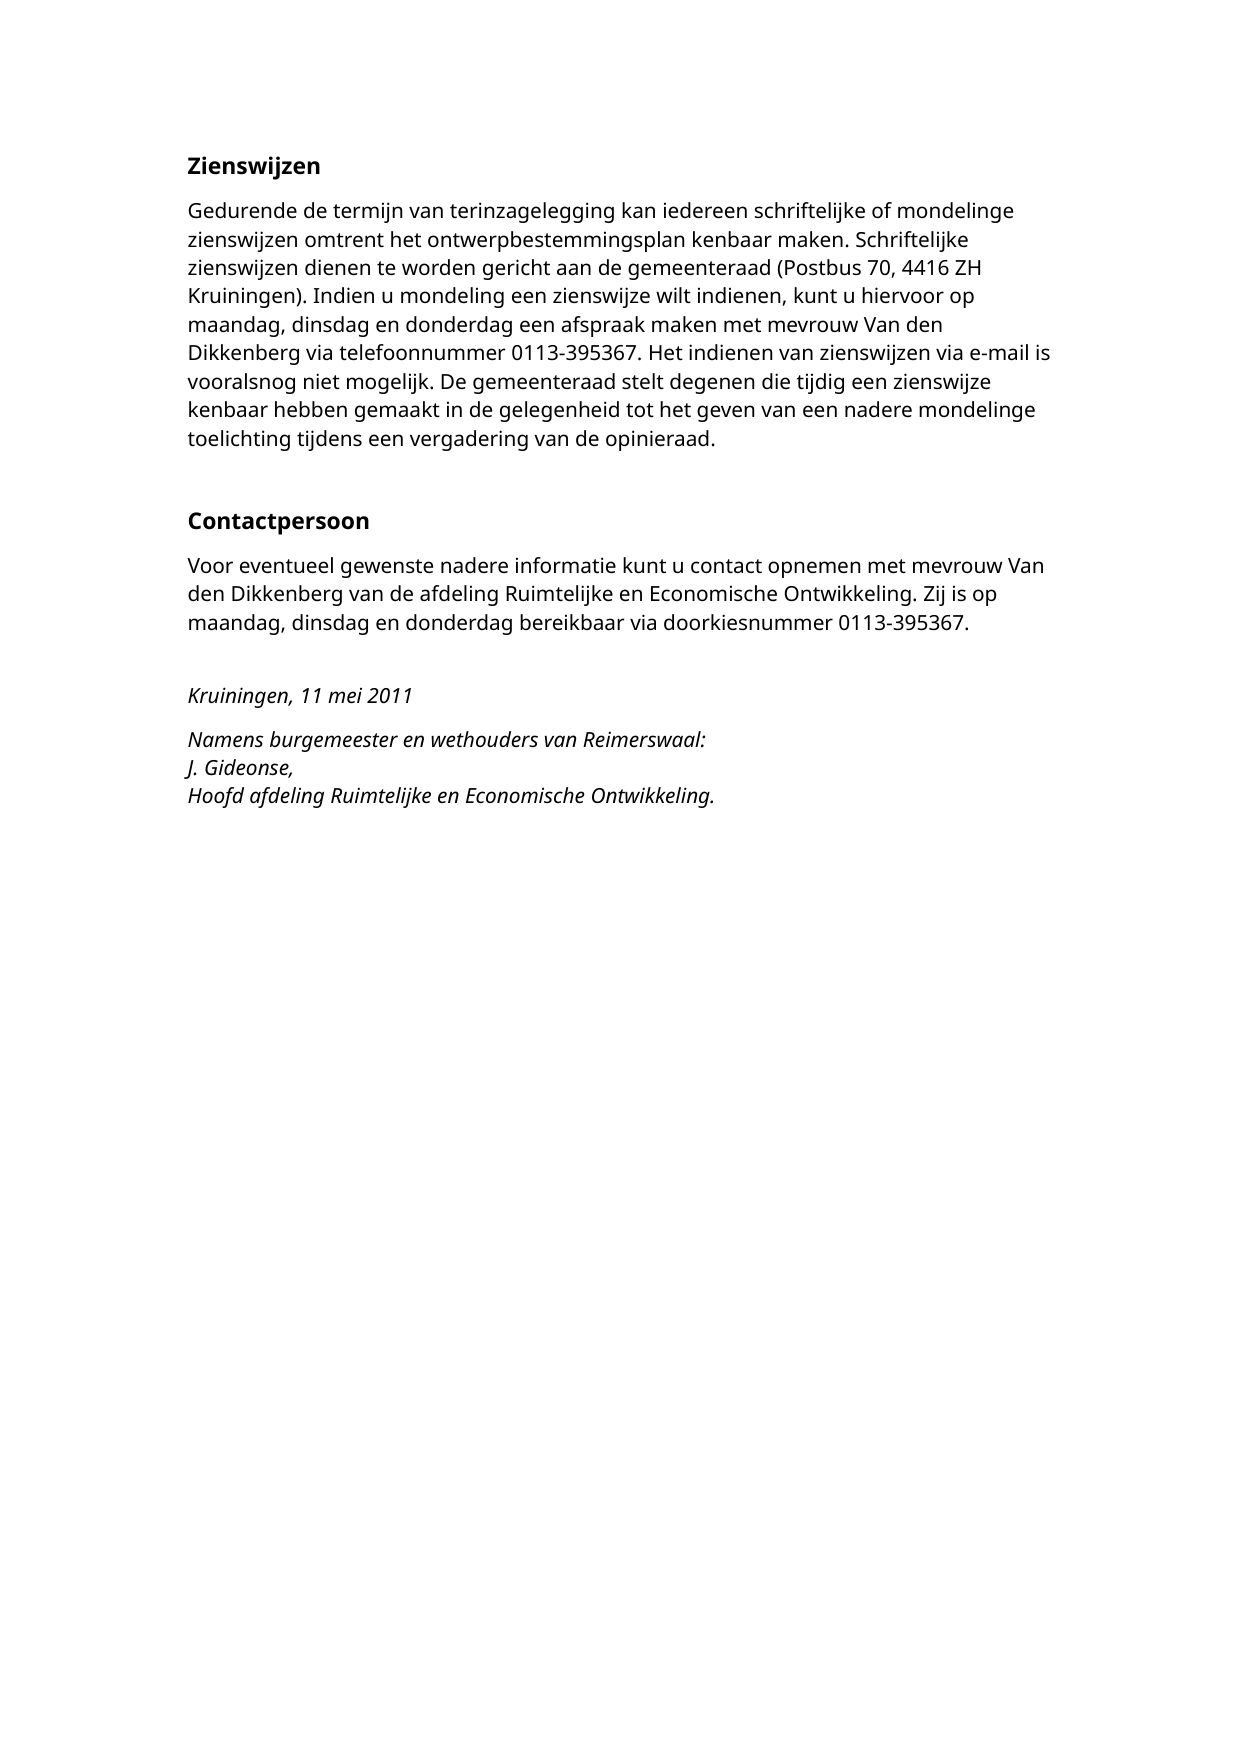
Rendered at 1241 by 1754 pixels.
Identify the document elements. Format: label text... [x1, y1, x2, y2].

subtitle Zienswijzen [187, 150, 1053, 181]
text J. Gideonse, [187, 753, 1053, 782]
text Gedurende de termijn van terinzagelegging kan iedereen schriftelijke of mondelinge zienswijzen omtrent het ontwerpbestemmingsplan kenbaar maken. Schriftelijke zienswijzen dienen te worden gericht aan de gemeenteraad (Postbus 70, 4416 ZH Kruiningen). Indien u mondeling een zienswijze wilt indienen, kunt u hiervoor op maandag, dinsdag en donderdag een afspraak maken met mevrouw Van den Dikkenberg via telefoonnummer 0113-395367. Het indienen van zienswijzen via e-mail is vooralsnog niet mogelijk. De gemeenteraad stelt degenen die tijdig een zienswijze kenbaar hebben gemaakt in de gelegenheid tot het geven van een nadere mondelinge toelichting tijdens een vergadering van de opinieraad. [187, 196, 1053, 452]
text Voor eventueel gewenste nadere informatie kunt u contact opnemen met mevrouw Van den Dikkenberg van de afdeling Ruimtelijke en Economische Ontwikkeling. Zij is op maandag, dinsdag en donderdag bereikbaar via doorkiesnummer 0113-395367. [187, 551, 1053, 636]
text Kruiningen, 11 mei 2011 [187, 681, 1053, 710]
text Hoofd afdeling Ruimtelijke en Economische Ontwikkeling. [187, 782, 1053, 810]
subtitle Contactpersoon [187, 505, 1053, 536]
text Namens burgemeester en wethouders van Reimerswaal: [187, 725, 1053, 753]
